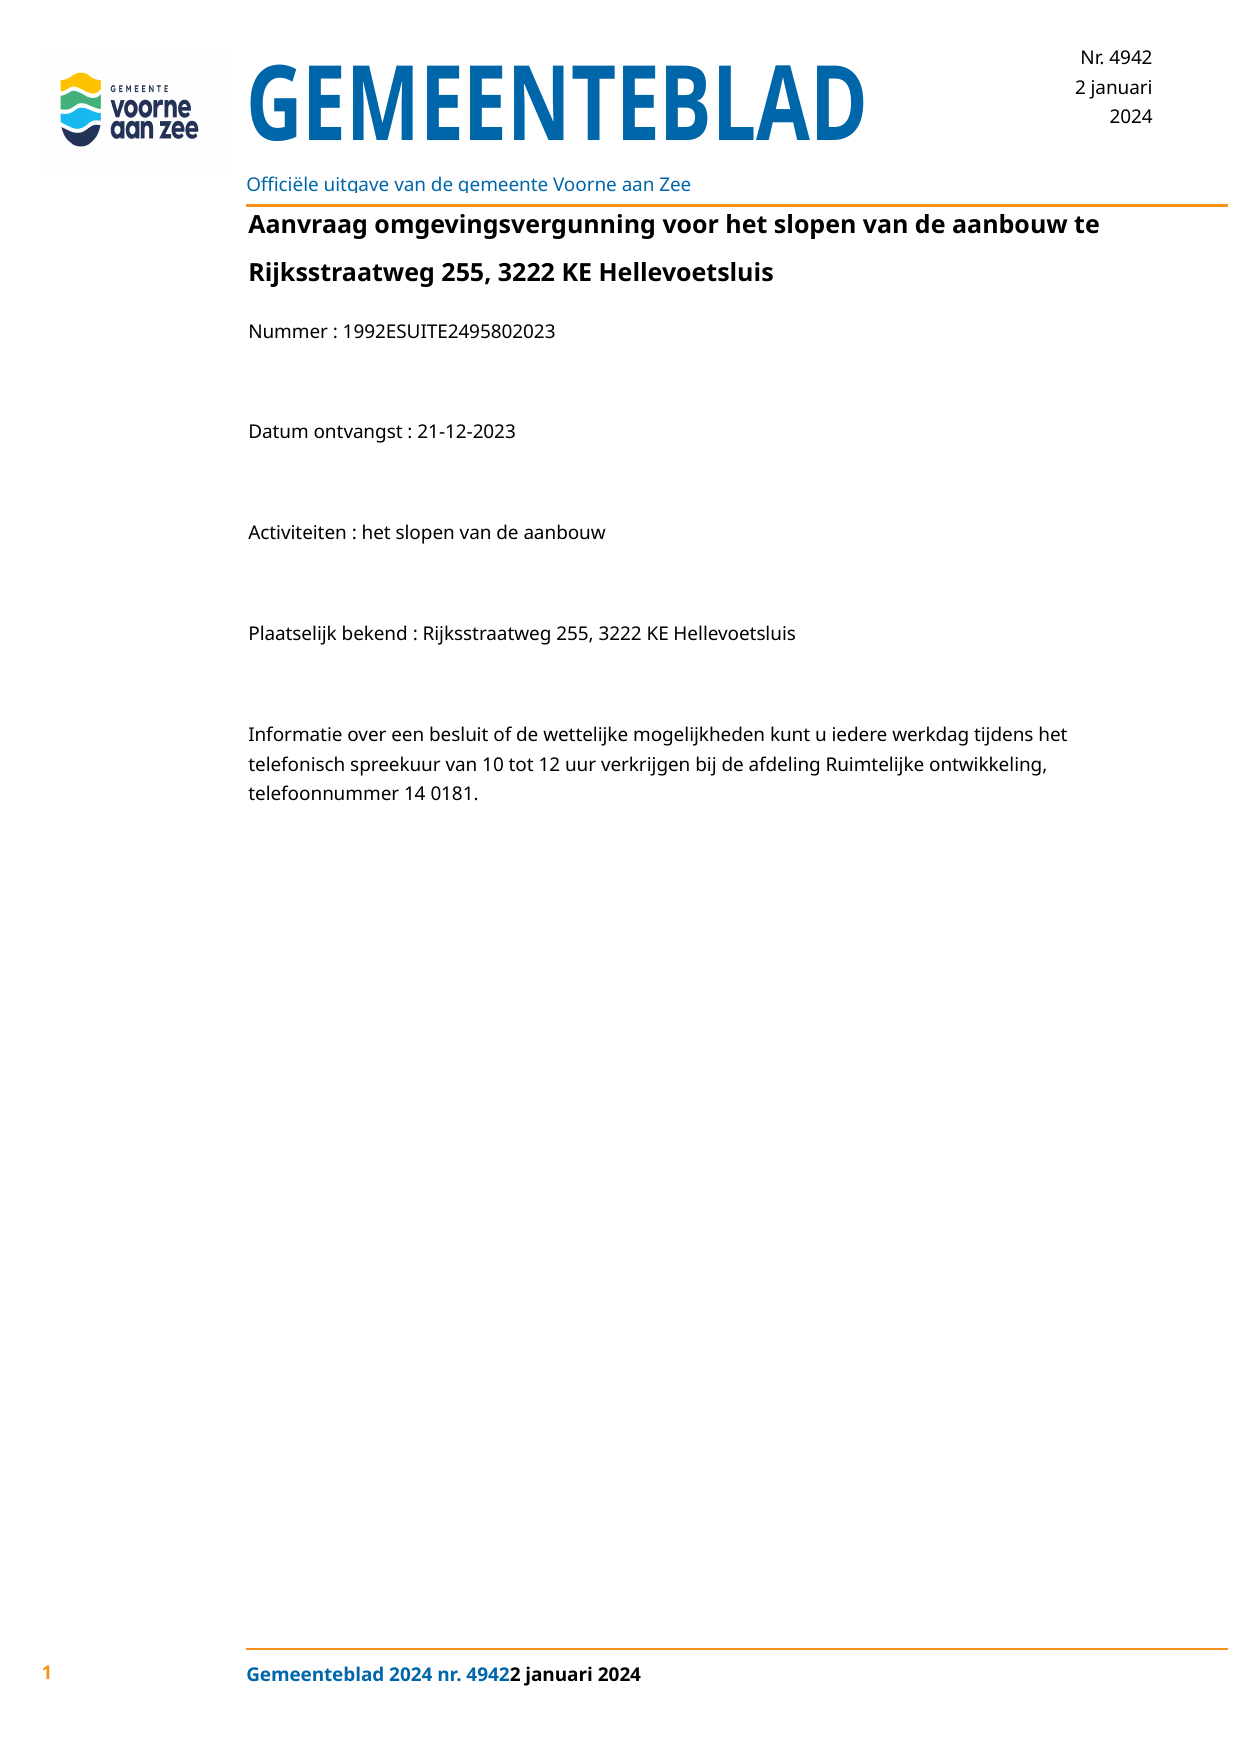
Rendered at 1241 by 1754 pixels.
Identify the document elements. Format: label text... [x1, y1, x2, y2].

text Nummer : 1992ESUITE2495802023 [248, 318, 1152, 344]
text Datum ontvangst : 21-12-2023 [248, 419, 1152, 444]
text Aanvraag omgevingsvergunning voor het slopen van de aanbouw te Rijksstraatweg 255, 3222 KE Hellevoetsluis [248, 207, 1152, 288]
text Plaatselijk bekend : Rijksstraatweg 255, 3222 KE Hellevoetsluis [248, 620, 1152, 646]
picture [41, 47, 231, 172]
text Activiteiten : het slopen van de aanbouw [248, 519, 1152, 545]
text Informatie over een besluit of de wettelijke mogelijkheden kunt u iedere werkdag tijdens het telefonisch spreekuur van 10 tot 12 uur verkrijgen bij de afdeling Ruimtelijke ontwikkeling, telefoonnummer 14 0181. [248, 721, 1152, 806]
